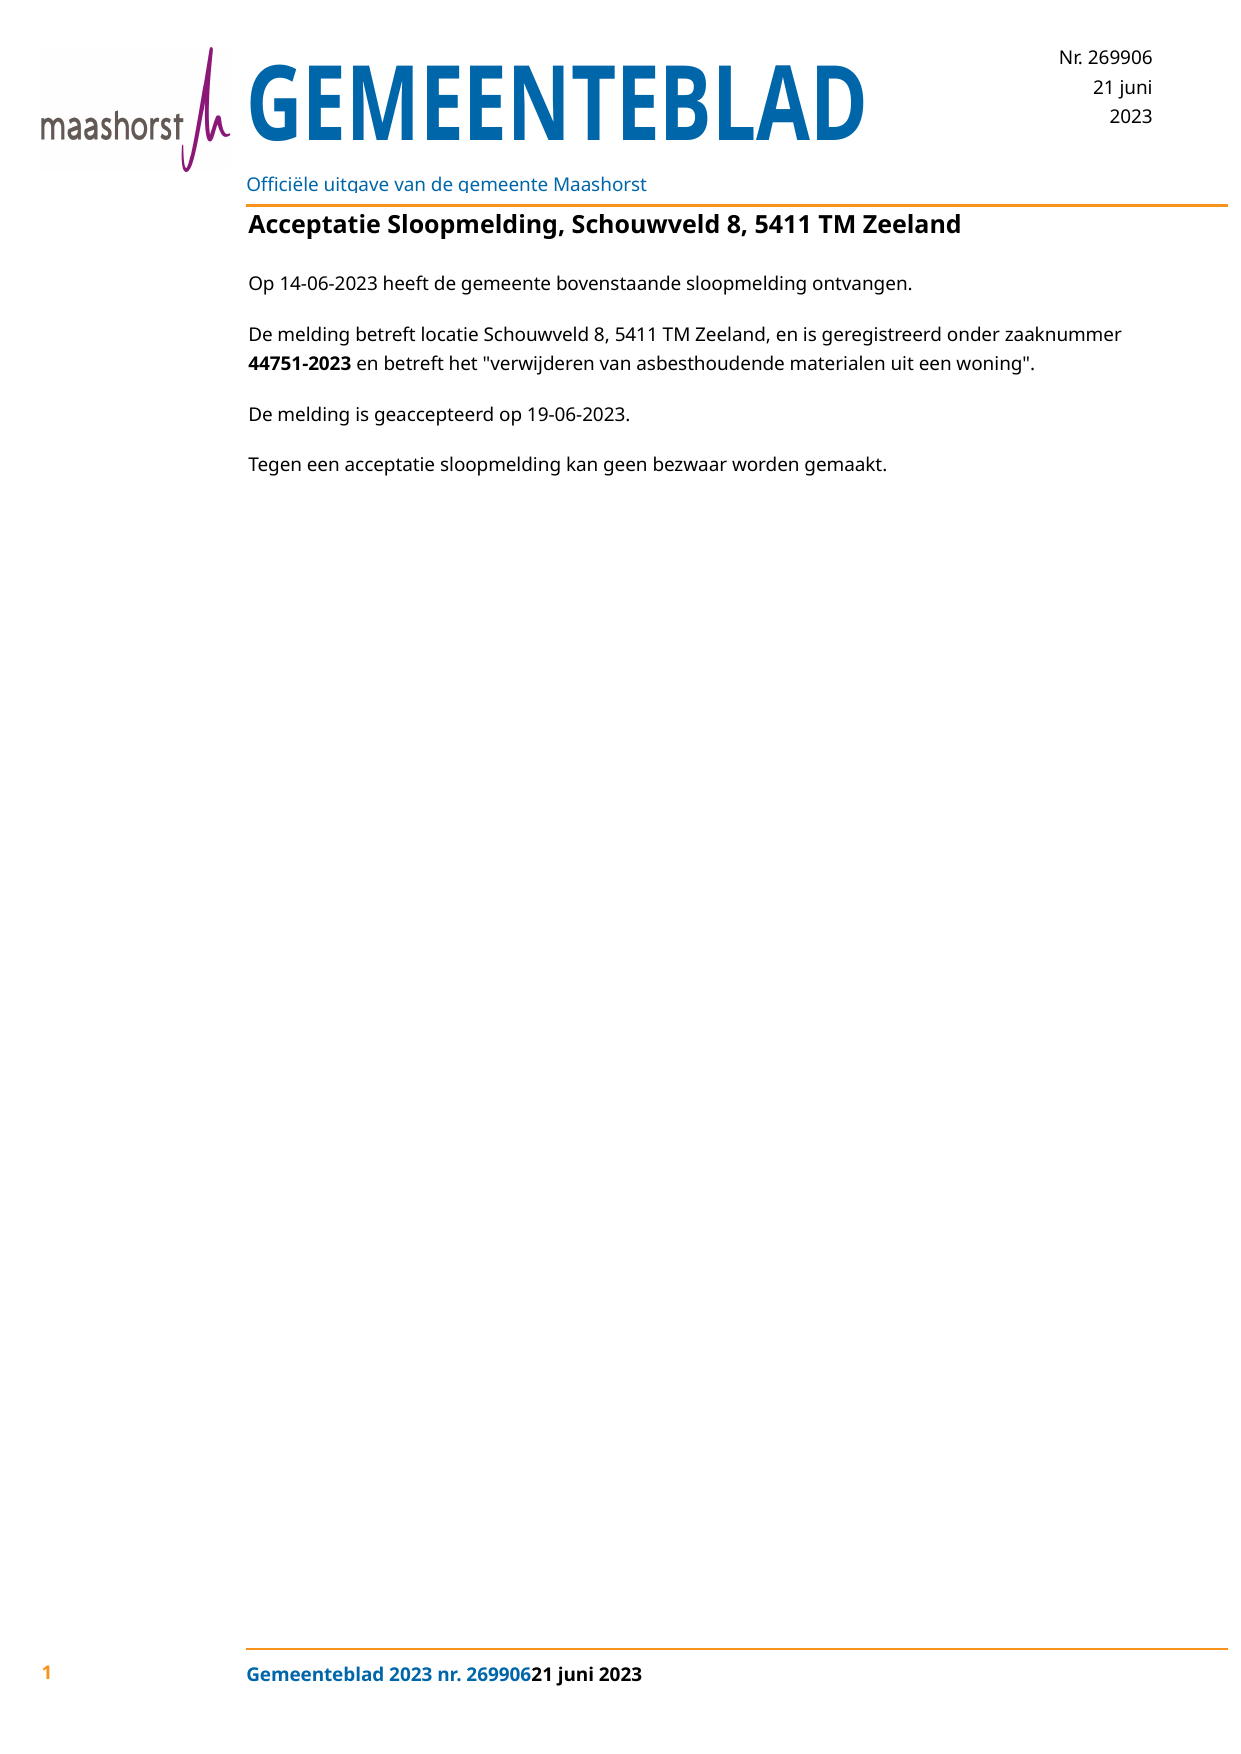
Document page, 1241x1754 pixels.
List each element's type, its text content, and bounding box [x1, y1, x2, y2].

text Acceptatie Sloopmelding, Schouwveld 8, 5411 TM Zeeland [248, 207, 1152, 241]
text De melding betreft locatie Schouwveld 8, 5411 TM Zeeland, en is geregistreerd onder zaaknummer 44751-2023 en betreft het "verwijderen van asbesthoudende materialen uit een woning". [248, 321, 1152, 376]
text Tegen een acceptatie sloopmelding kan geen bezwaar worden gemaakt. [248, 451, 1152, 477]
picture [41, 47, 231, 172]
text Op 14-06-2023 heeft de gemeente bovenstaande sloopmelding ontvangen. [248, 270, 1152, 296]
text De melding is geaccepteerd op 19-06-2023. [248, 401, 1152, 426]
